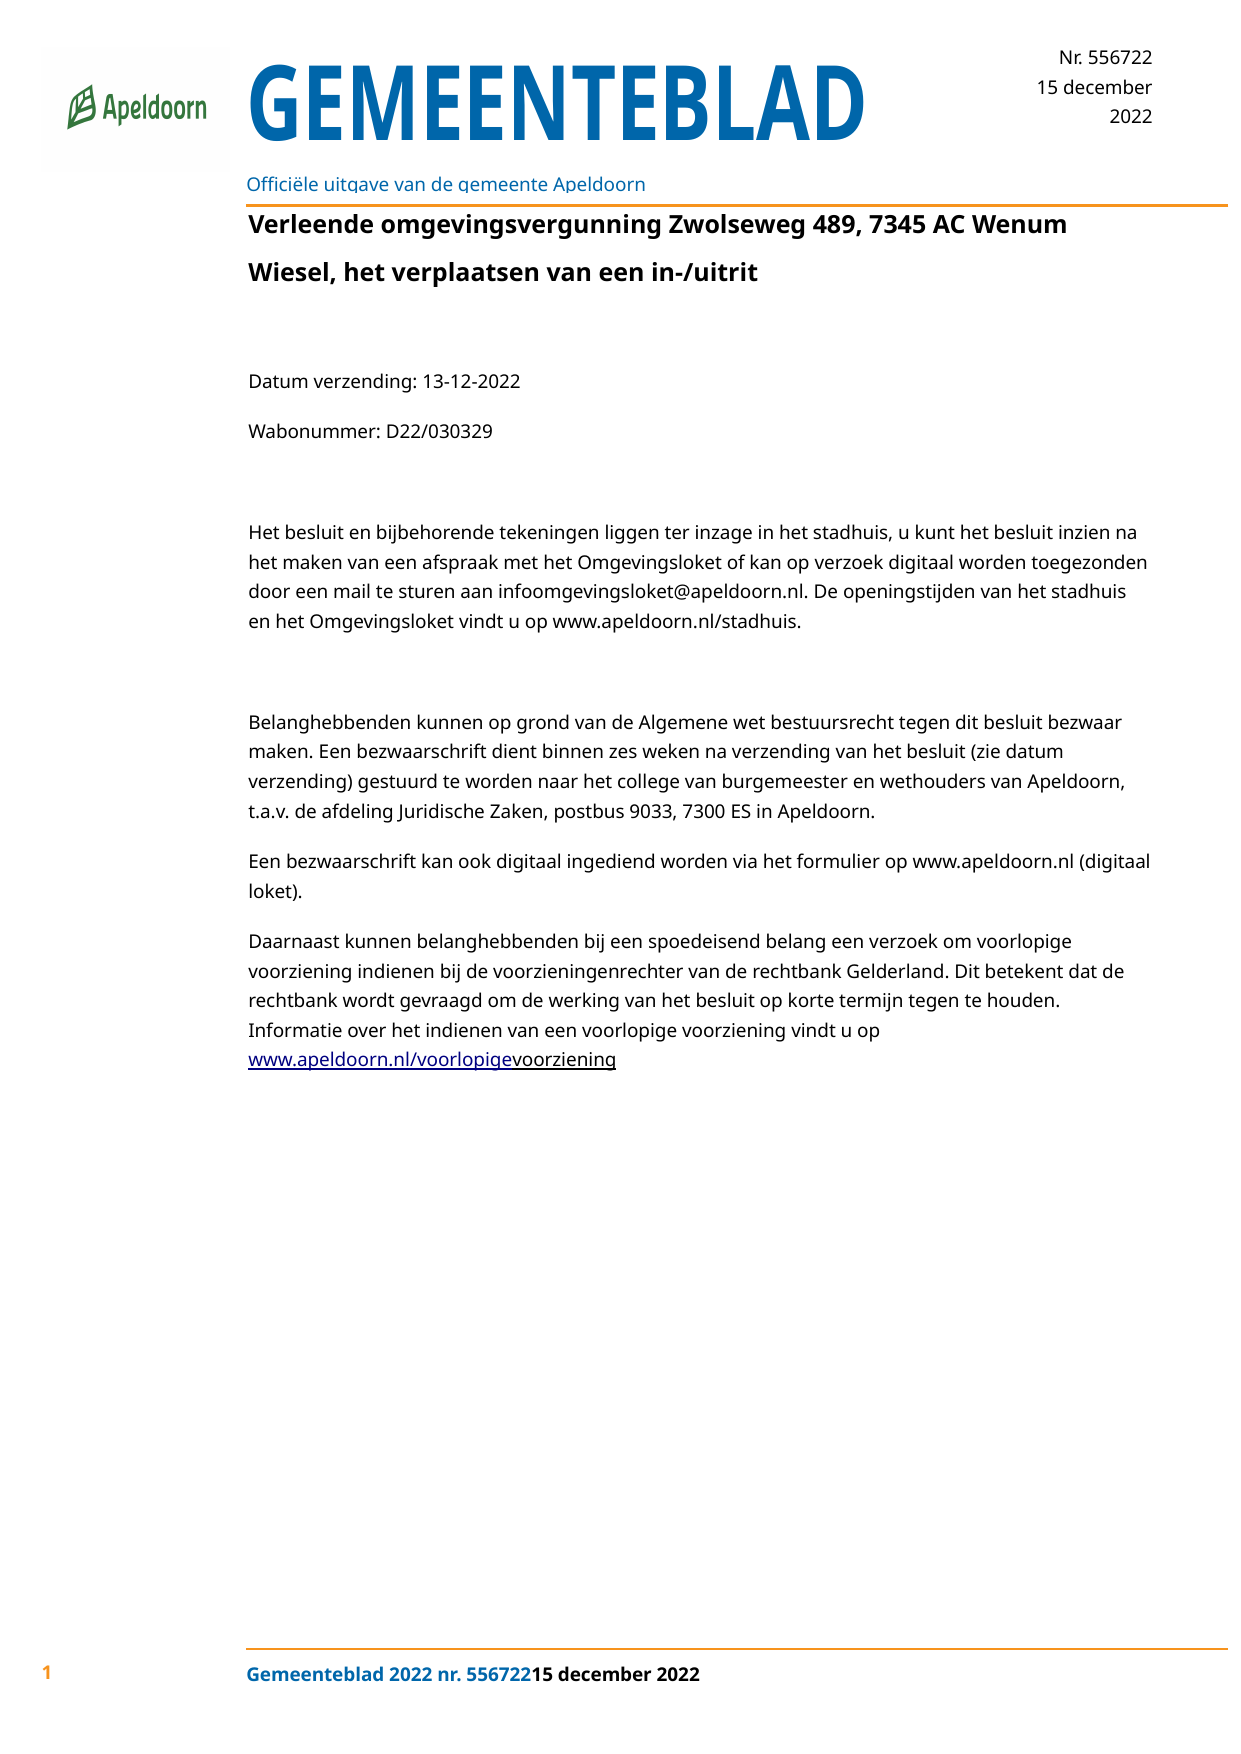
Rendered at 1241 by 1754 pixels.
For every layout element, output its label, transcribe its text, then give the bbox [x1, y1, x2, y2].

text Belanghebbenden kunnen op grond van de Algemene wet bestuursrecht tegen dit besluit bezwaar maken. Een bezwaarschrift dient binnen zes weken na verzending van het besluit (zie datum verzending) gestuurd te worden naar het college van burgemeester en wethouders van Apeldoorn, t.a.v. de afdeling Juridische Zaken, postbus 9033, 7300 ES in Apeldoorn. [248, 709, 1152, 824]
text Wabonummer: D22/030329 [248, 419, 1152, 444]
text Het besluit en bijbehorende tekeningen liggen ter inzage in het stadhuis, u kunt het besluit inzien na het maken van een afspraak met het Omgevingsloket of kan op verzoek digitaal worden toegezonden door een mail te sturen aan infoomgevingsloket@apeldoorn.nl. De openingstijden van het stadhuis en het Omgevingsloket vindt u op www.apeldoorn.nl/stadhuis. [248, 519, 1152, 634]
text Een bezwaarschrift kan ook digitaal ingediend worden via het formulier op www.apeldoorn.nl (digitaal loket). [248, 848, 1152, 904]
text Datum verzending: 13-12-2022 [248, 368, 1152, 394]
text Daarnaast kunnen belanghebbenden bij een spoedeisend belang een verzoek om voorlopige voorziening indienen bij de voorzieningenrechter van de rechtbank Gelderland. Dit betekent dat de rechtbank wordt gevraagd om de werking van het besluit op korte termijn tegen te houden. Informatie over het indienen van een voorlopige voorziening vindt u op www.apeldoorn.nl/voorlopigevoorziening [248, 928, 1152, 1072]
picture [41, 47, 231, 172]
text Verleende omgevingsvergunning Zwolseweg 489, 7345 AC Wenum Wiesel, het verplaatsen van een in-/uitrit [248, 207, 1152, 288]
